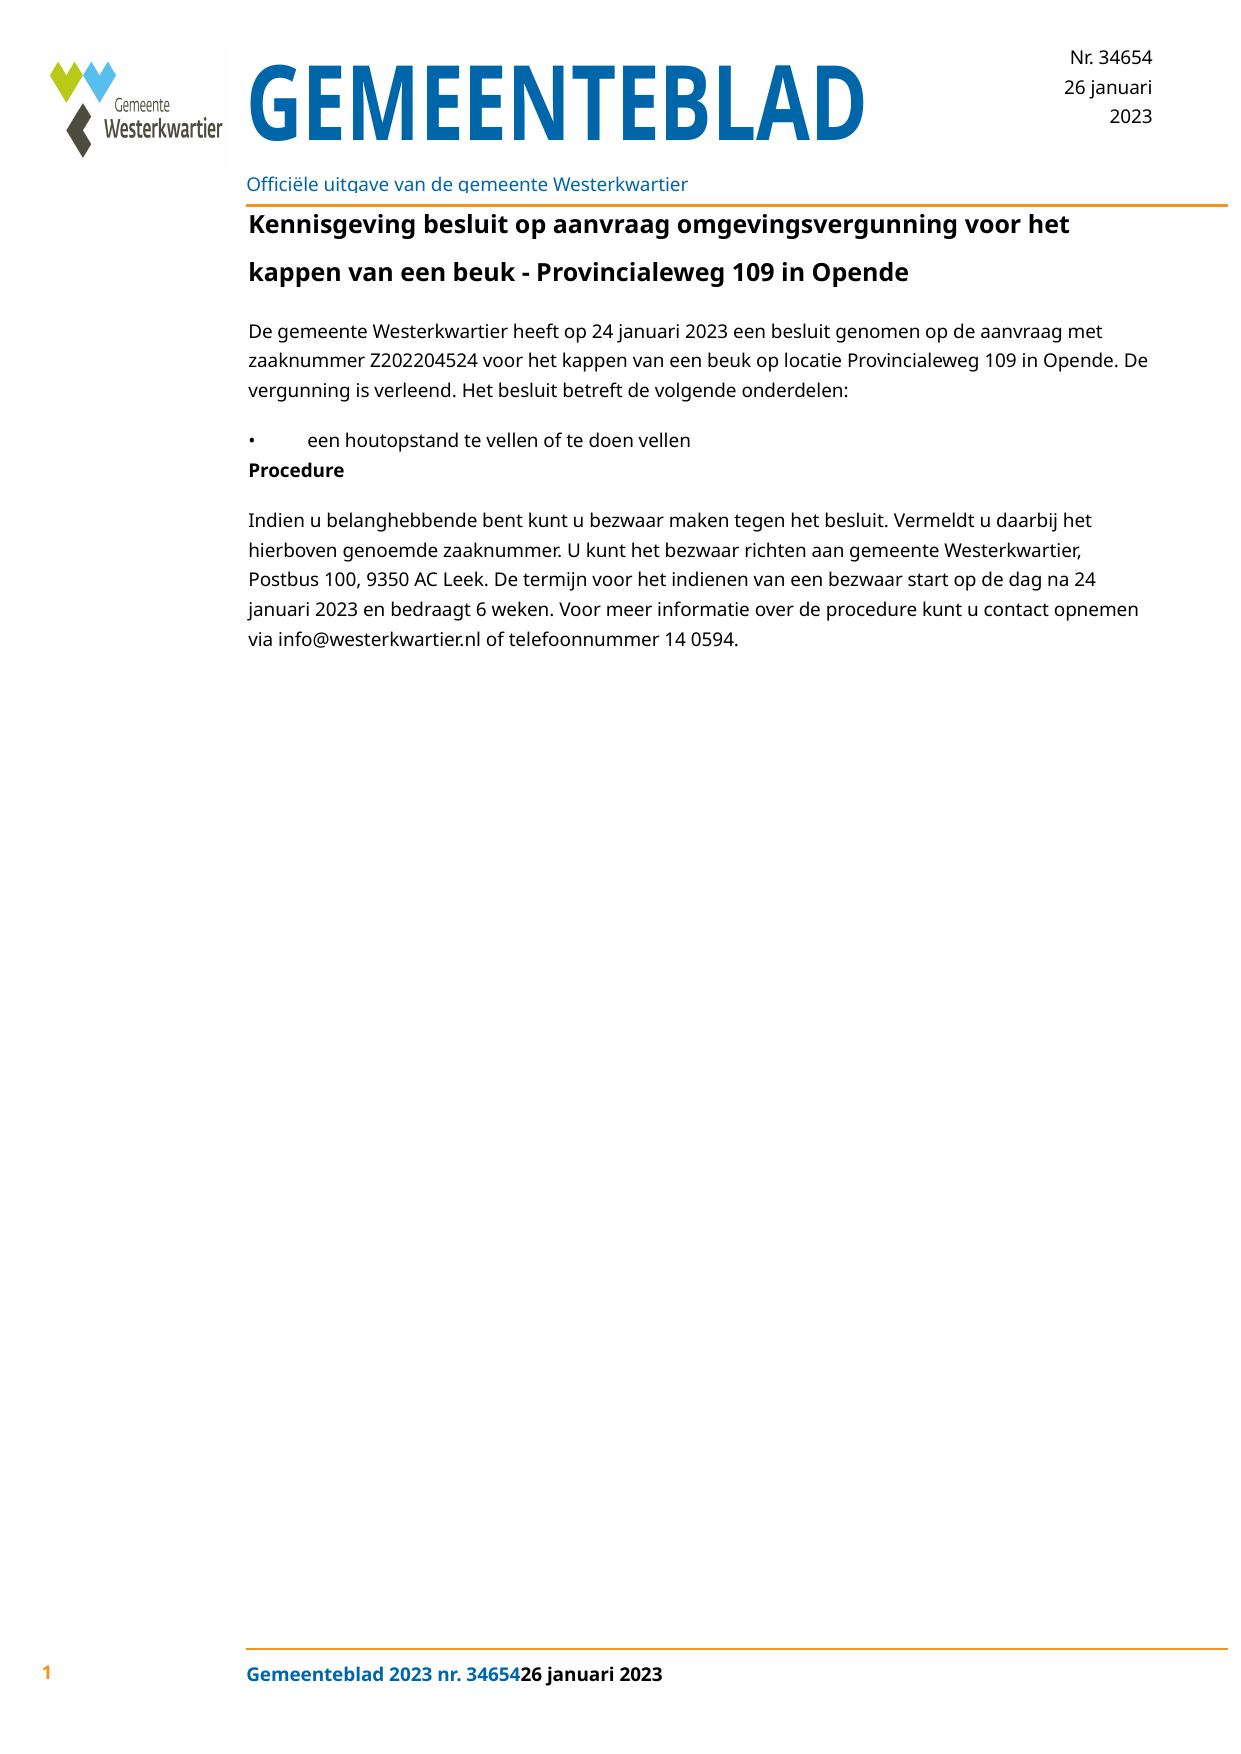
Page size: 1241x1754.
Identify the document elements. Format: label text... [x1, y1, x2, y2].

list een houtopstand te vellen of te doen vellen [248, 427, 1152, 453]
text Procedure [248, 457, 1152, 483]
picture [41, 47, 231, 172]
text Kennisgeving besluit op aanvraag omgevingsvergunning voor het kappen van een beuk - Provincialeweg 109 in Opende [248, 207, 1152, 288]
text De gemeente Westerkwartier heeft op 24 januari 2023 een besluit genomen op de aanvraag met zaaknummer Z202204524 voor het kappen van een beuk op locatie Provincialeweg 109 in Opende. De vergunning is verleend. Het besluit betreft de volgende onderdelen: [248, 318, 1152, 403]
text Indien u belanghebbende bent kunt u bezwaar maken tegen het besluit. Vermeldt u daarbij het hierboven genoemde zaaknummer. U kunt het bezwaar richten aan gemeente Westerkwartier, Postbus 100, 9350 AC Leek. De termijn voor het indienen van een bezwaar start op de dag na 24 januari 2023 en bedraagt 6 weken. Voor meer informatie over de procedure kunt u contact opnemen via info@westerkwartier.nl of telefoonnummer 14 0594. [248, 507, 1152, 652]
